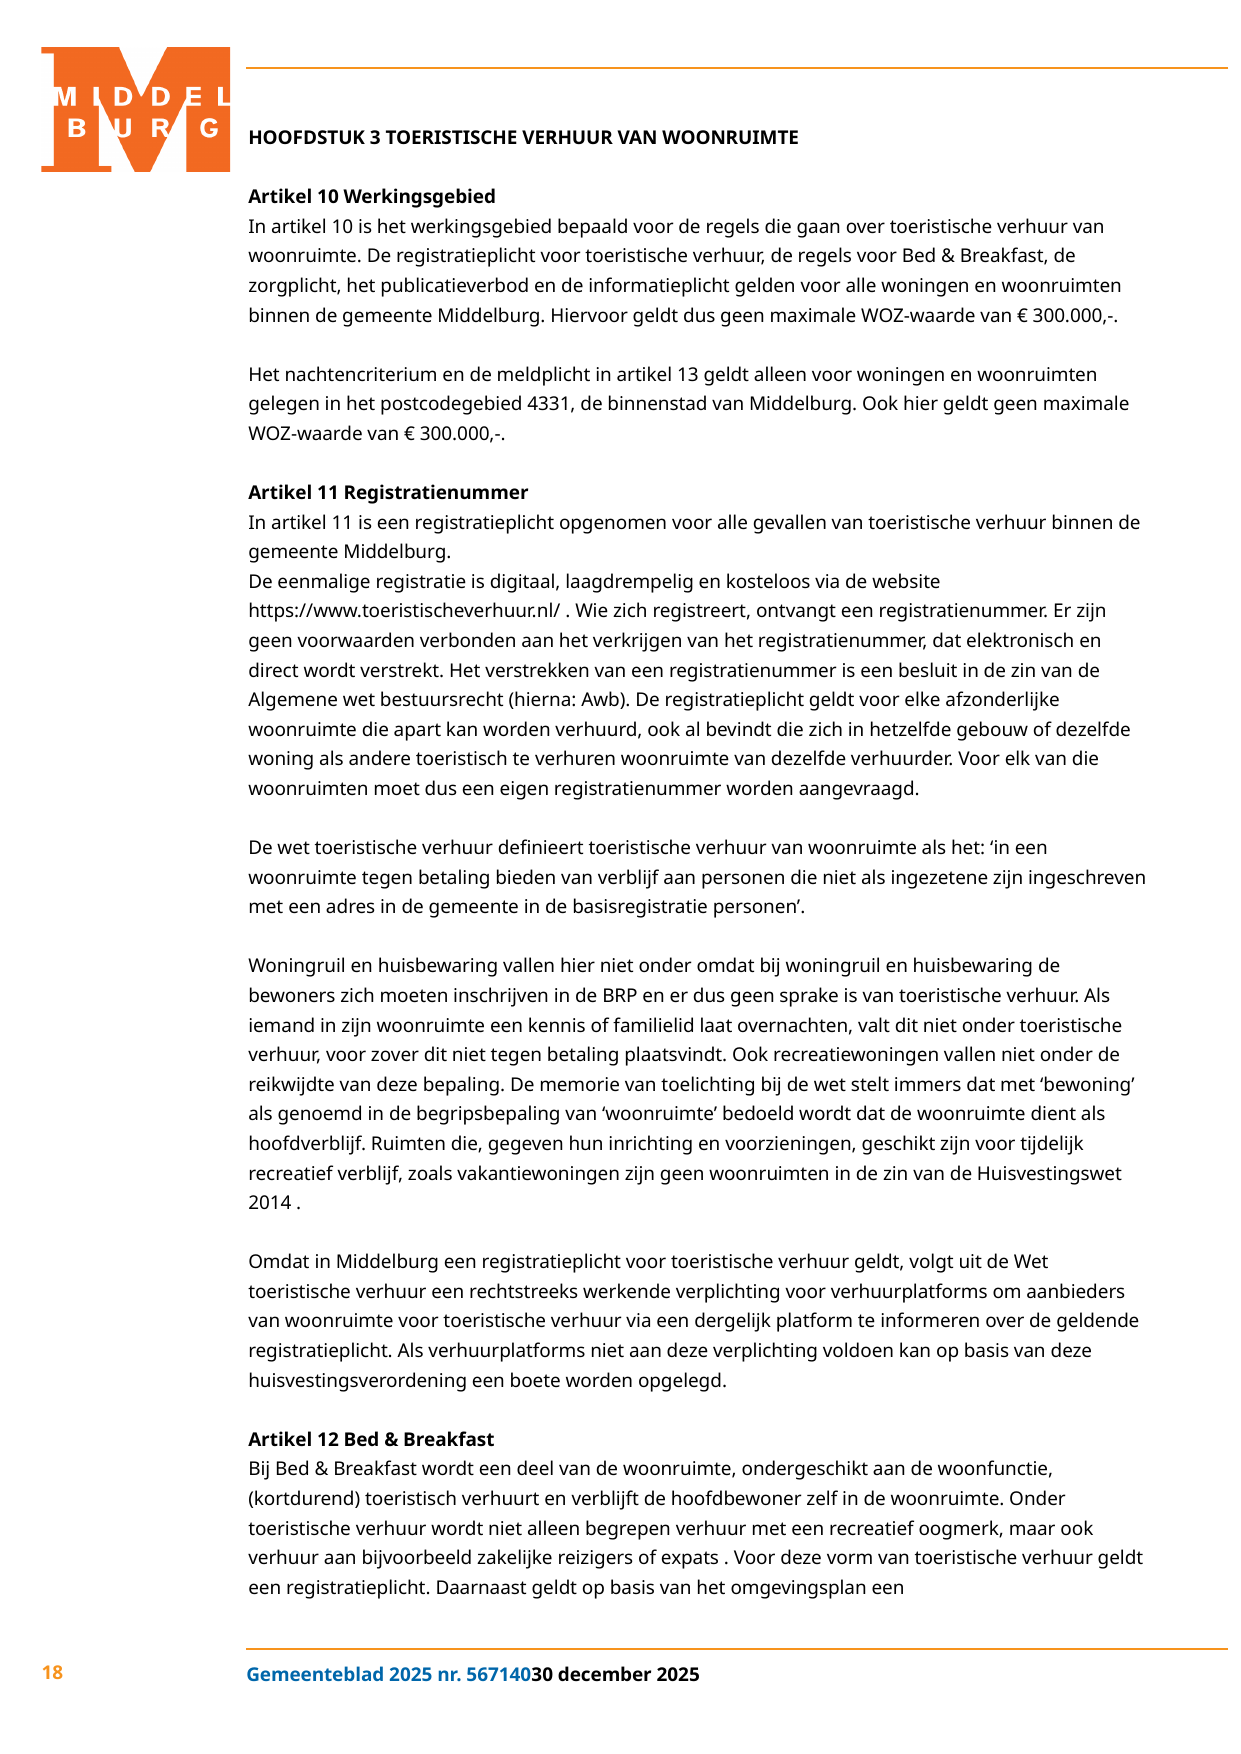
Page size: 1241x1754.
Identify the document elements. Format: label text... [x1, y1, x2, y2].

text De wet toeristische verhuur definieert toeristische verhuur van woonruimte als het: ‘in een woonruimte tegen betaling bieden van verblijf aan personen die niet als ingezetene zijn ingeschreven met een adres in de gemeente in de basisregistratie personen’. [248, 834, 1152, 919]
text De eenmalige registratie is digitaal, laagdrempelig en kosteloos via de website https://www.toeristischeverhuur.nl/ . Wie zich registreert, ontvangt een registratienummer. Er zijn geen voorwaarden verbonden aan het verkrijgen van het registratienummer, dat elektronisch en direct wordt verstrekt. Het verstrekken van een registratienummer is een besluit in de zin van de Algemene wet bestuursrecht (hierna: Awb). De registratieplicht geldt voor elke afzonderlijke woonruimte die apart kan worden verhuurd, ook al bevindt die zich in hetzelfde gebouw of dezelfde woning als andere toeristisch te verhuren woonruimte van dezelfde verhuurder. Voor elk van die woonruimten moet dus een eigen registratienummer worden aangevraagd. [248, 568, 1152, 801]
text Artikel 11 Registratienummer [248, 479, 1152, 505]
text Artikel 10 Werkingsgebied [248, 183, 1152, 209]
text In artikel 11 is een registratieplicht opgenomen voor alle gevallen van toeristische verhuur binnen de gemeente Middelburg. [248, 509, 1152, 564]
text HOOFDSTUK 3 TOERISTISCHE VERHUUR VAN WOONRUIMTE [248, 124, 1152, 150]
text Bij Bed & Breakfast wordt een deel van de woonruimte, ondergeschikt aan de woonfunctie, (kortdurend) toeristisch verhuurt en verblijft de hoofdbewoner zelf in de woonruimte. Onder toeristische verhuur wordt niet alleen begrepen verhuur met een recreatief oogmerk, maar ook verhuur aan bijvoorbeeld zakelijke reizigers of expats . Voor deze vorm van toeristische verhuur geldt een registratieplicht. Daarnaast geldt op basis van het omgevingsplan een [248, 1456, 1152, 1600]
picture [41, 47, 231, 172]
text Woningruil en huisbewaring vallen hier niet onder omdat bij woningruil en huisbewaring de bewoners zich moeten inschrijven in de BRP en er dus geen sprake is van toeristische verhuur. Als iemand in zijn woonruimte een kennis of familielid laat overnachten, valt dit niet onder toeristische verhuur, voor zover dit niet tegen betaling plaatsvindt. Ook recreatiewoningen vallen niet onder de reikwijdte van deze bepaling. De memorie van toelichting bij de wet stelt immers dat met ‘bewoning’ als genoemd in de begripsbepaling van ‘woonruimte’ bedoeld wordt dat de woonruimte dient als hoofdverblijf. Ruimten die, gegeven hun inrichting en voorzieningen, geschikt zijn voor tijdelijk recreatief verblijf, zoals vakantiewoningen zijn geen woonruimten in de zin van de Huisvestingswet 2014 . [248, 953, 1152, 1215]
text Omdat in Middelburg een registratieplicht voor toeristische verhuur geldt, volgt uit de Wet toeristische verhuur een rechtstreeks werkende verplichting voor verhuurplatforms om aanbieders van woonruimte voor toeristische verhuur via een dergelijk platform te informeren over de geldende registratieplicht. Als verhuurplatforms niet aan deze verplichting voldoen kan op basis van deze huisvestingsverordening een boete worden opgelegd. [248, 1248, 1152, 1393]
text Artikel 12 Bed & Breakfast [248, 1426, 1152, 1452]
text In artikel 10 is het werkingsgebied bepaald voor de regels die gaan over toeristische verhuur van woonruimte. De registratieplicht voor toeristische verhuur, de regels voor Bed & Breakfast, de zorgplicht, het publicatieverbod en de informatieplicht gelden voor alle woningen en woonruimten binnen de gemeente Middelburg. Hiervoor geldt dus geen maximale WOZ-waarde van € 300.000,-. [248, 213, 1152, 328]
text Het nachtencriterium en de meldplicht in artikel 13 geldt alleen voor woningen en woonruimten gelegen in het postcodegebied 4331, de binnenstad van Middelburg. Ook hier geldt geen maximale WOZ-waarde van € 300.000,-. [248, 361, 1152, 446]
